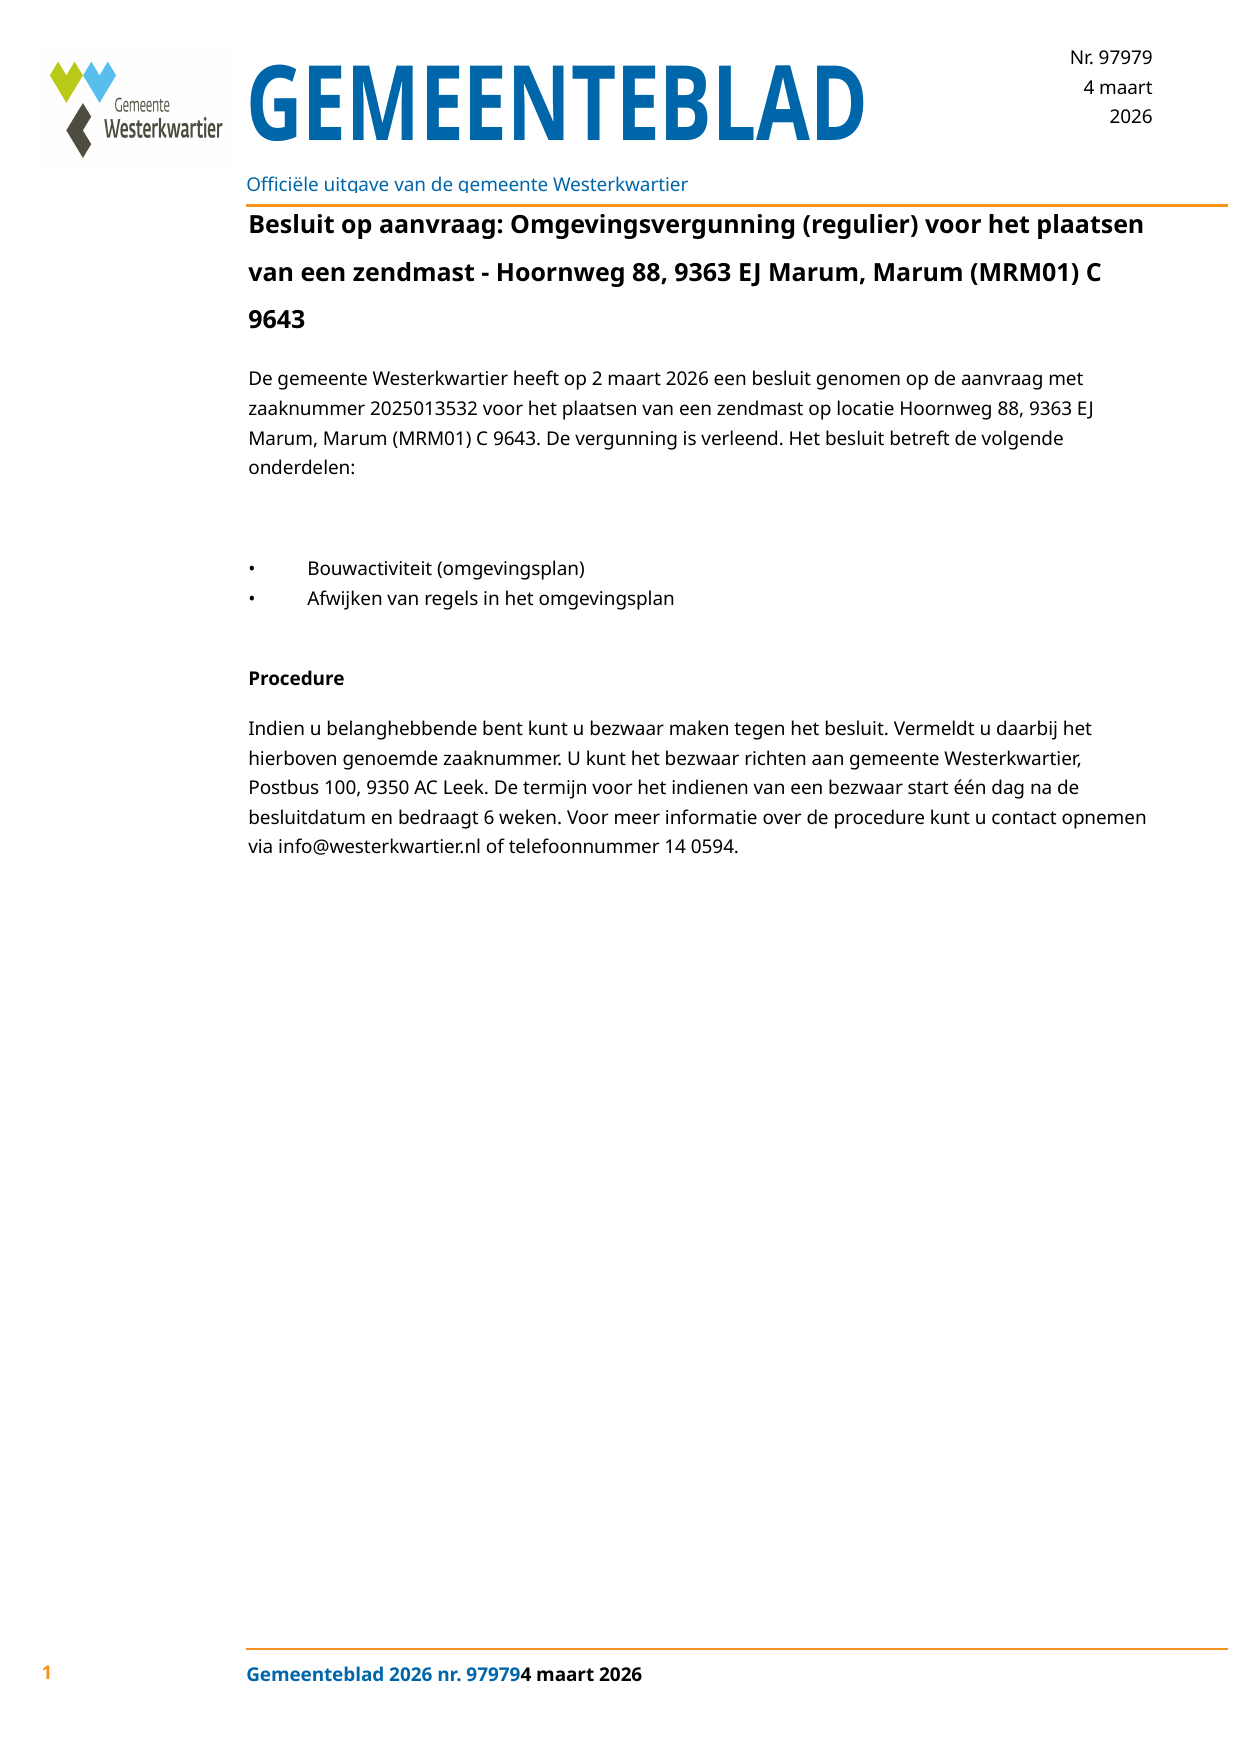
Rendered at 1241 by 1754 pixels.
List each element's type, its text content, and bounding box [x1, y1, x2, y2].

list Afwijken van regels in het omgevingsplan [248, 585, 1152, 610]
picture [41, 47, 231, 172]
text Indien u belanghebbende bent kunt u bezwaar maken tegen het besluit. Vermeldt u daarbij het hierboven genoemde zaaknummer. U kunt het bezwaar richten aan gemeente Westerkwartier, Postbus 100, 9350 AC Leek. De termijn voor het indienen van een bezwaar start één dag na de besluitdatum en bedraagt 6 weken. Voor meer informatie over de procedure kunt u contact opnemen via info@westerkwartier.nl of telefoonnummer 14 0594. [248, 715, 1152, 859]
text De gemeente Westerkwartier heeft op 2 maart 2026 een besluit genomen op de aanvraag met zaaknummer 2025013532 voor het plaatsen van een zendmast op locatie Hoornweg 88, 9363 EJ Marum, Marum (MRM01) C 9643. De vergunning is verleend. Het besluit betreft de volgende onderdelen: [248, 366, 1152, 480]
list Bouwactiviteit (omgevingsplan) [248, 555, 1152, 581]
text Procedure [248, 665, 1152, 690]
text Besluit op aanvraag: Omgevingsvergunning (regulier) voor het plaatsen van een zendmast - Hoornweg 88, 9363 EJ Marum, Marum (MRM01) C 9643 [248, 207, 1152, 336]
